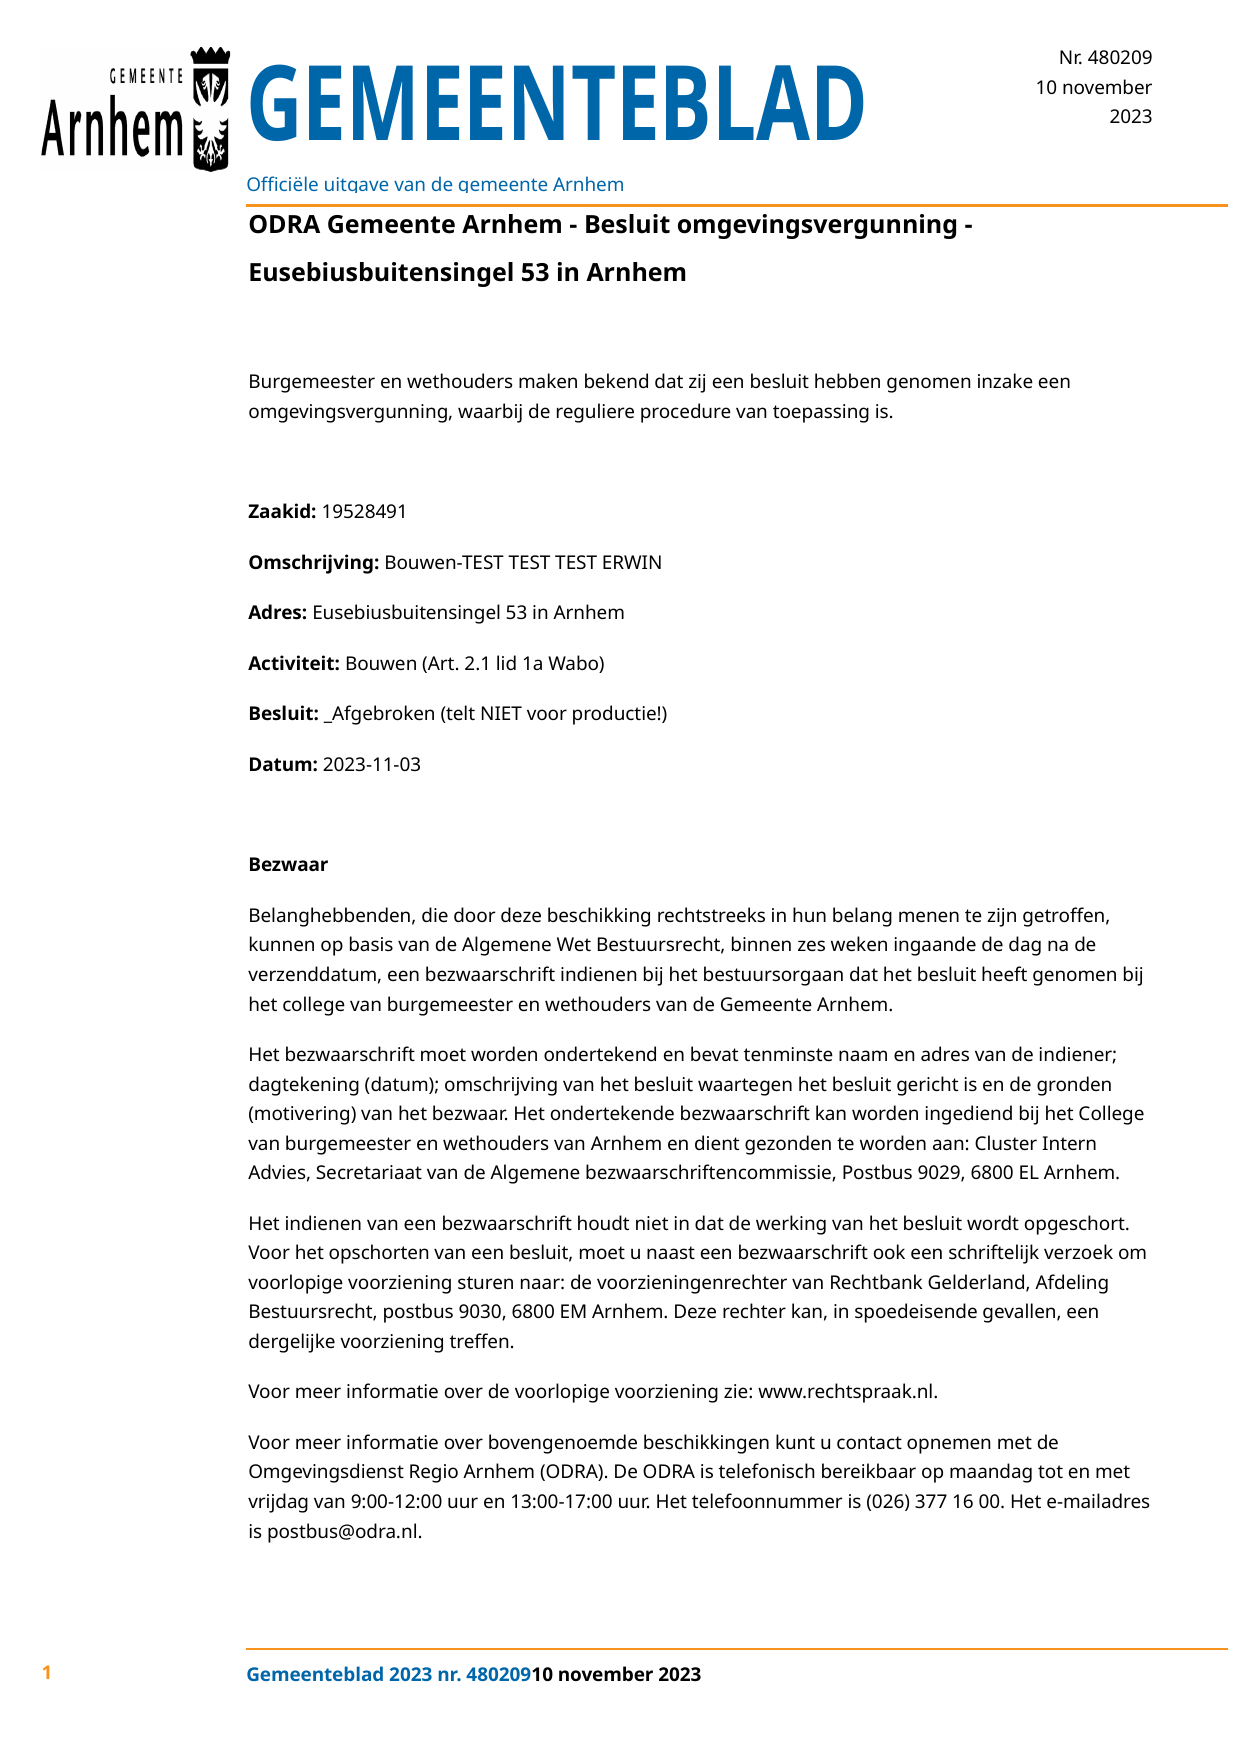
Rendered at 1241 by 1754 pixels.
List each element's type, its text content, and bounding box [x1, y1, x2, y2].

text Belanghebbenden, die door deze beschikking rechtstreeks in hun belang menen te zijn getroffen, kunnen op basis van de Algemene Wet Bestuursrecht, binnen zes weken ingaande de dag na de verzenddatum, een bezwaarschrift indienen bij het bestuursorgaan dat het besluit heeft genomen bij het college van burgemeester en wethouders van de Gemeente Arnhem. [248, 902, 1152, 1017]
text Omschrijving: Bouwen-TEST TEST TEST ERWIN [248, 549, 1152, 575]
text Bezwaar [248, 852, 1152, 877]
text ODRA Gemeente Arnhem - Besluit omgevingsvergunning - Eusebiusbuitensingel 53 in Arnhem [248, 207, 1152, 288]
text Datum: 2023-11-03 [248, 751, 1152, 777]
picture [41, 47, 231, 172]
text Voor meer informatie over bovengenoemde beschikkingen kunt u contact opnemen met de Omgevingsdienst Regio Arnhem (ODRA). De ODRA is telefonisch bereikbaar op maandag tot en met vrijdag van 9:00-12:00 uur en 13:00-17:00 uur. Het telefoonnummer is (026) 377 16 00. Het e-mailadres is postbus@odra.nl. [248, 1429, 1152, 1544]
text Adres: Eusebiusbuitensingel 53 in Arnhem [248, 599, 1152, 625]
text Voor meer informatie over de voorlopige voorziening zie: www.rechtspraak.nl. [248, 1379, 1152, 1404]
text Burgemeester en wethouders maken bekend dat zij een besluit hebben genomen inzake een omgevingsvergunning, waarbij de reguliere procedure van toepassing is. [248, 368, 1152, 424]
text Zaakid: 19528491 [248, 499, 1152, 524]
text Activiteit: Bouwen (Art. 2.1 lid 1a Wabo) [248, 650, 1152, 676]
text Het bezwaarschrift moet worden ondertekend en bevat tenminste naam en adres van de indiener; dagtekening (datum); omschrijving van het besluit waartegen het besluit gericht is en de gronden (motivering) van het bezwaar. Het ondertekende bezwaarschrift kan worden ingediend bij het College van burgemeester en wethouders van Arnhem en dient gezonden te worden aan: Cluster Intern Advies, Secretariaat van de Algemene bezwaarschriftencommissie, Postbus 9029, 6800 EL Arnhem. [248, 1041, 1152, 1185]
text Besluit: _Afgebroken (telt NIET voor productie!) [248, 700, 1152, 726]
text Het indienen van een bezwaarschrift houdt niet in dat de werking van het besluit wordt opgeschort. Voor het opschorten van een besluit, moet u naast een bezwaarschrift ook een schriftelijk verzoek om voorlopige voorziening sturen naar: de voorzieningenrechter van Rechtbank Gelderland, Afdeling Bestuursrecht, postbus 9030, 6800 EM Arnhem. Deze rechter kan, in spoedeisende gevallen, een dergelijke voorziening treffen. [248, 1210, 1152, 1354]
